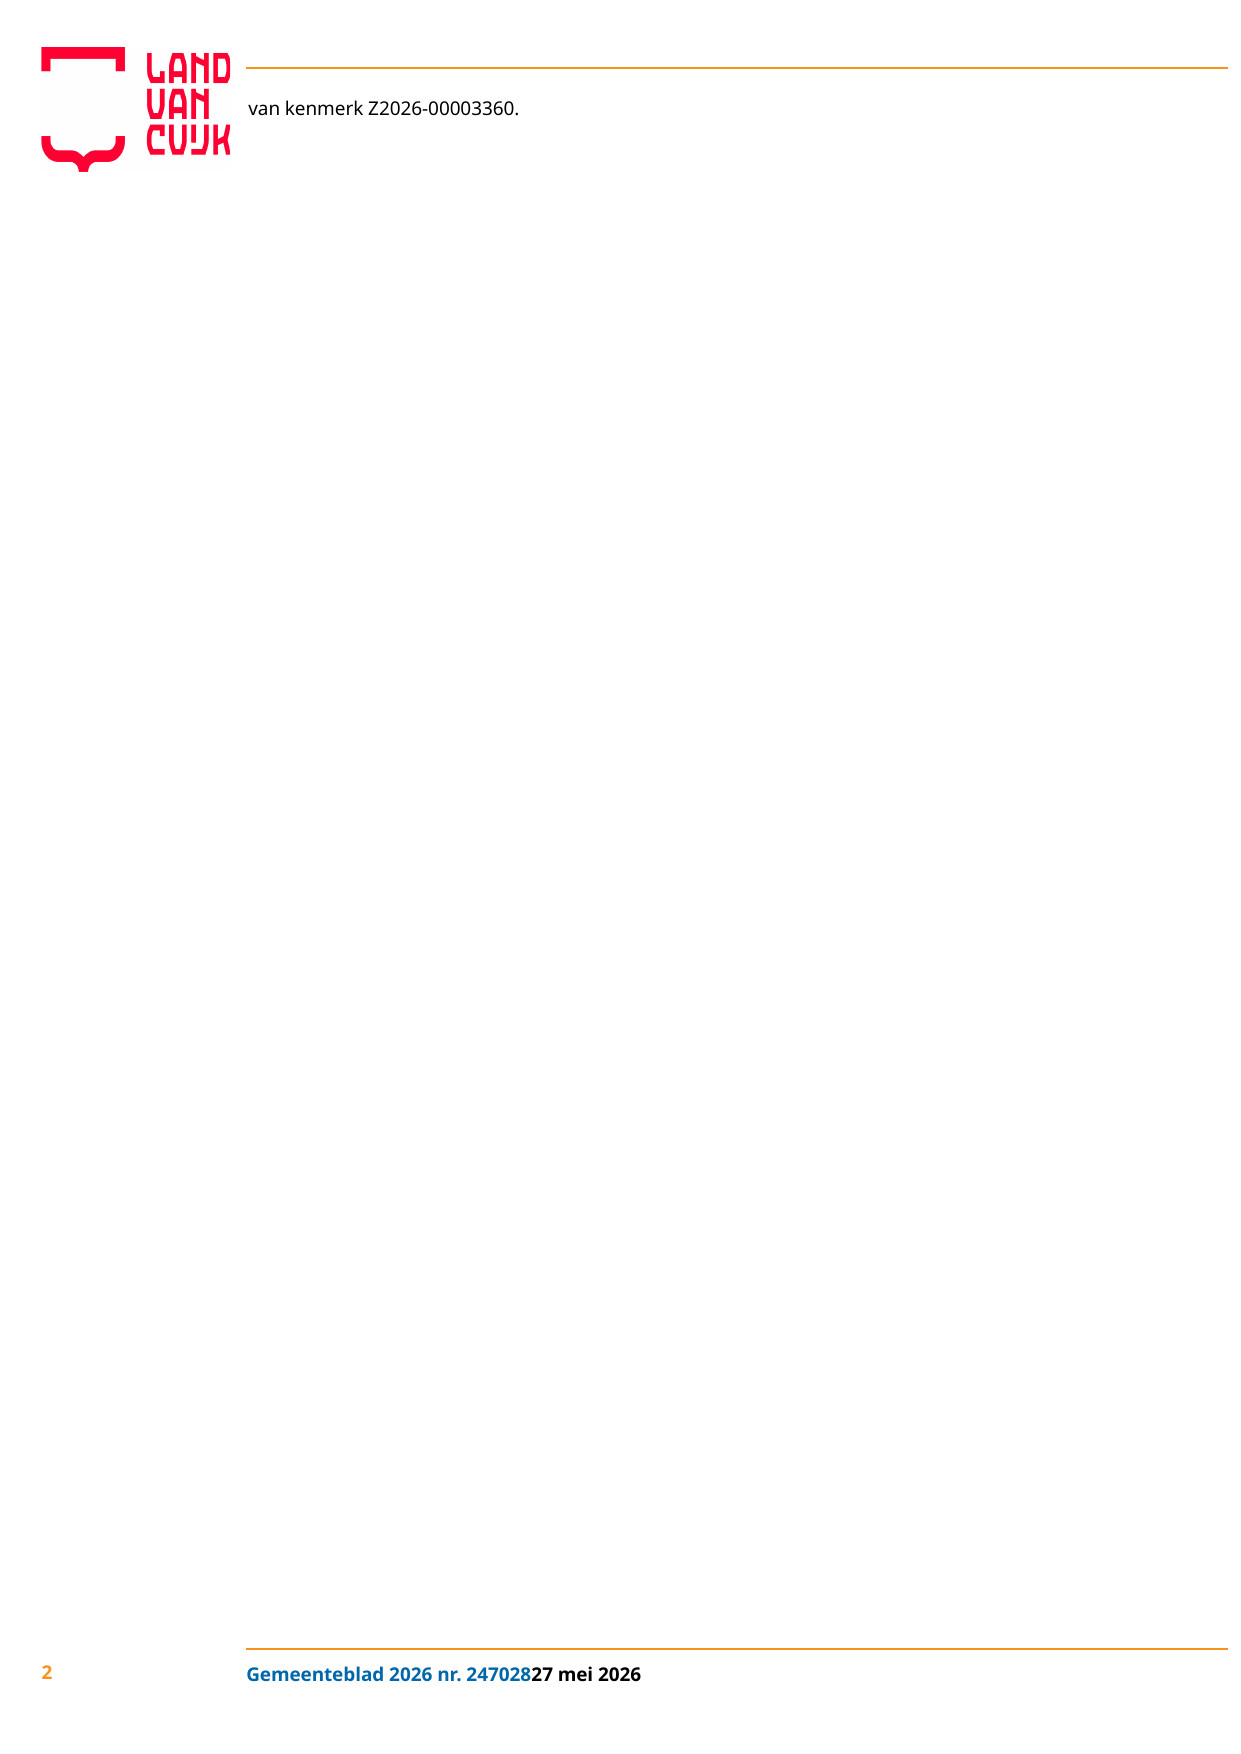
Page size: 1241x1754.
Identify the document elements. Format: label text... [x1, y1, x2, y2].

text van kenmerk Z2026-00003360. [248, 95, 1152, 121]
picture [41, 47, 231, 172]
